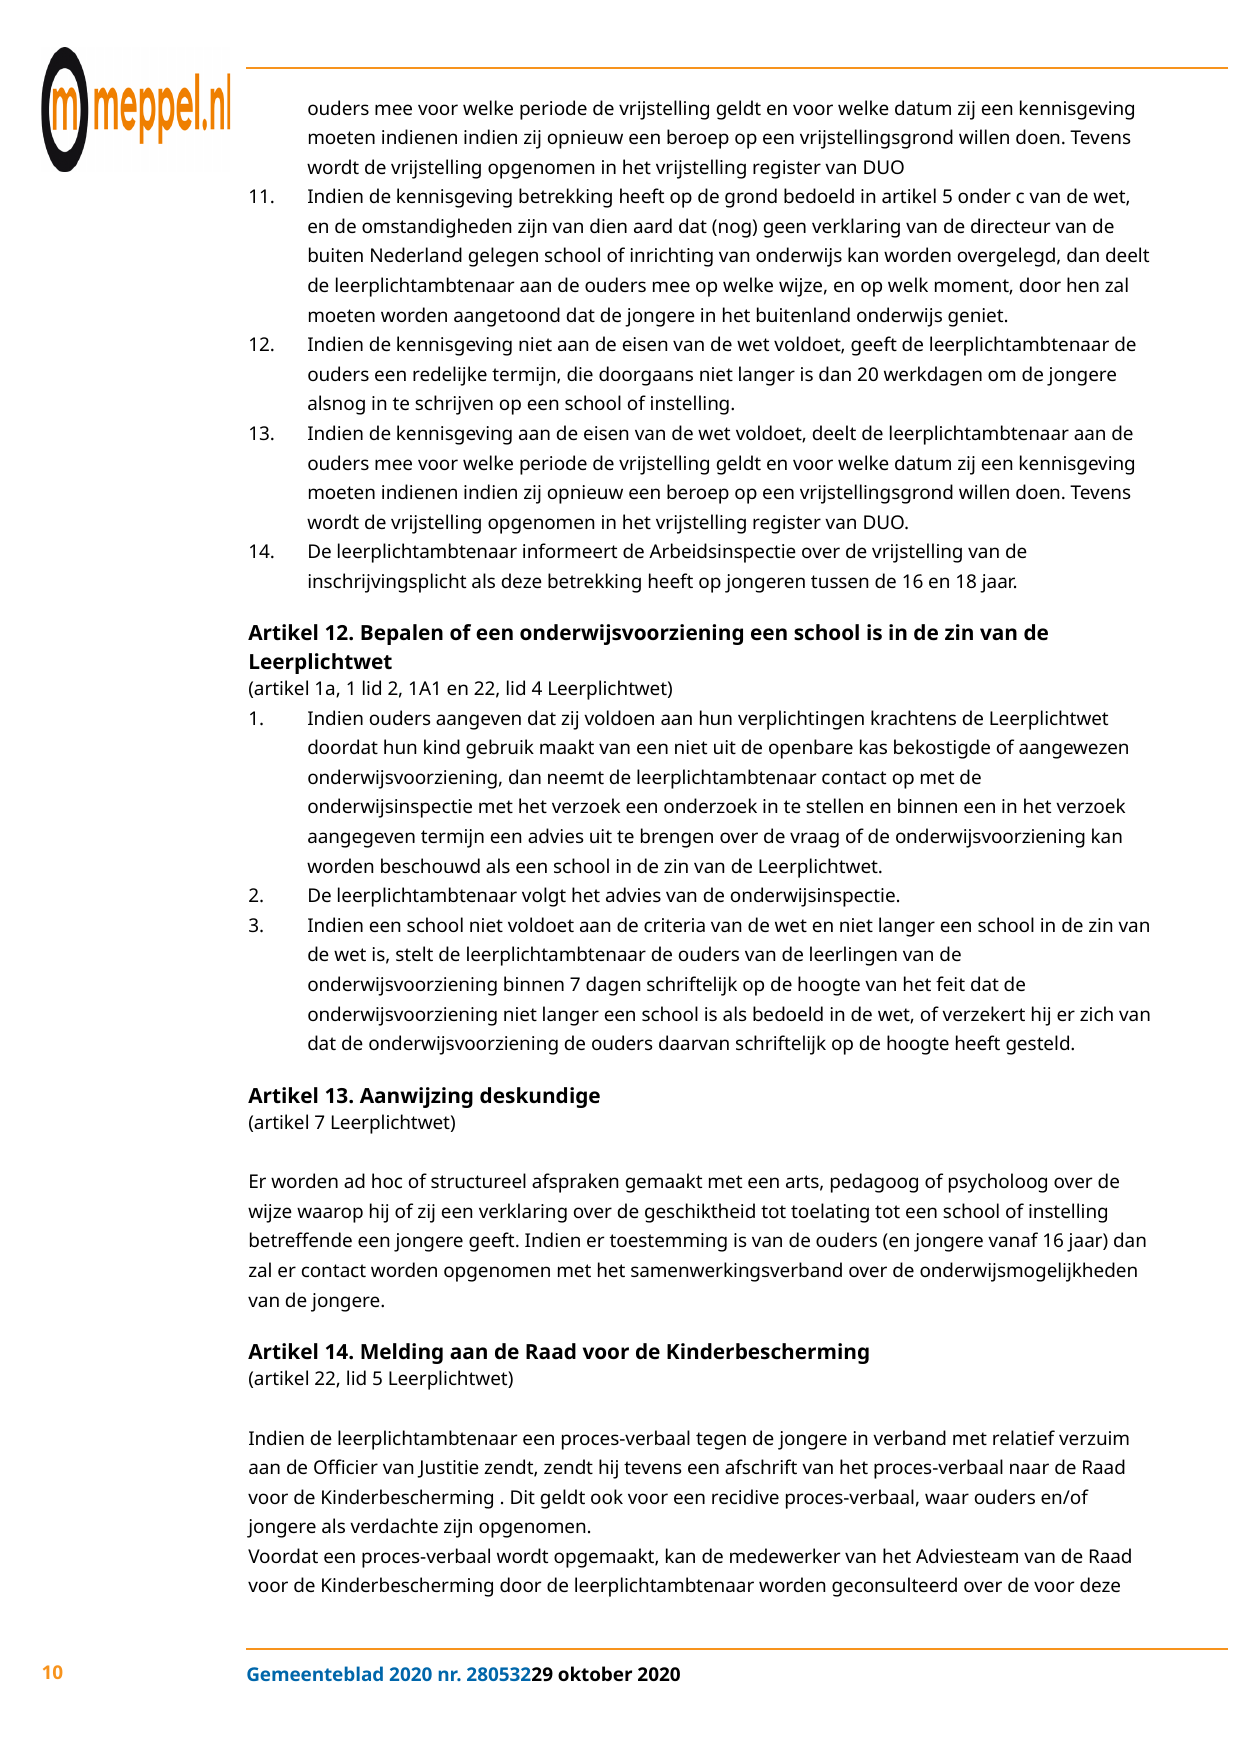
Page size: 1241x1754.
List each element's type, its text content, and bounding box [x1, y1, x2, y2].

list Indien ouders aangeven dat zij voldoen aan hun verplichtingen krachtens de Leerplichtwet doordat hun kind gebruik maakt van een niet uit de openbare kas bekostigde of aangewezen onderwijsvoorziening, dan neemt de leerplichtambtenaar contact op met de onderwijsinspectie met het verzoek een onderzoek in te stellen en binnen een in het verzoek aangegeven termijn een advies uit te brengen over de vraag of de onderwijsvoorziening kan worden beschouwd als een school in de zin van de Leerplichtwet. [248, 705, 1152, 879]
list Indien de kennisgeving betrekking heeft op de grond bedoeld in artikel 5 onder c van de wet, en de omstandigheden zijn van dien aard dat (nog) geen verklaring van de directeur van de buiten Nederland gelegen school of inrichting van onderwijs kan worden overgelegd, dan deelt de leerplichtambtenaar aan de ouders mee op welke wijze, en op welk moment, door hen zal moeten worden aangetoond dat de jongere in het buitenland onderwijs geniet. [248, 183, 1152, 328]
list De leerplichtambtenaar volgt het advies van de onderwijsinspectie. [248, 882, 1152, 908]
list ouders mee voor welke periode de vrijstelling geldt en voor welke datum zij een kennisgeving moeten indienen indien zij opnieuw een beroep op een vrijstellingsgrond willen doen. Tevens wordt de vrijstelling opgenomen in het vrijstelling register van DUO [248, 95, 1152, 180]
text Voordat een proces-verbaal wordt opgemaakt, kan de medewerker van het Adviesteam van de Raad voor de Kinderbescherming door de leerplichtambtenaar worden geconsulteerd over de voor deze [248, 1543, 1152, 1598]
picture [41, 47, 231, 172]
text Artikel 12. Bepalen of een onderwijsvoorziening een school is in de zin van de Leerplichtwet [248, 618, 1152, 675]
text (artikel 1a, 1 lid 2, 1A1 en 22, lid 4 Leerplichtwet) [248, 675, 1152, 701]
text Indien de leerplichtambtenaar een proces-verbaal tegen de jongere in verband met relatief verzuim aan de Officier van Justitie zendt, zendt hij tevens een afschrift van het proces-verbaal naar de Raad voor de Kinderbescherming . Dit geldt ook voor een recidive proces-verbaal, waar ouders en/of jongere als verdachte zijn opgenomen. [248, 1425, 1152, 1539]
list Indien een school niet voldoet aan de criteria van de wet en niet langer een school in de zin van de wet is, stelt de leerplichtambtenaar de ouders van de leerlingen van de onderwijsvoorziening binnen 7 dagen schriftelijk op de hoogte van het feit dat de onderwijsvoorziening niet langer een school is als bedoeld in de wet, of verzekert hij er zich van dat de onderwijsvoorziening de ouders daarvan schriftelijk op de hoogte heeft gesteld. [248, 912, 1152, 1056]
list Indien de kennisgeving aan de eisen van de wet voldoet, deelt de leerplichtambtenaar aan de ouders mee voor welke periode de vrijstelling geldt en voor welke datum zij een kennisgeving moeten indienen indien zij opnieuw een beroep op een vrijstellingsgrond willen doen. Tevens wordt de vrijstelling opgenomen in het vrijstelling register van DUO. [248, 420, 1152, 535]
text Artikel 14. Melding aan de Raad voor de Kinderbescherming [248, 1337, 1152, 1366]
text Artikel 13. Aanwijzing deskundige [248, 1081, 1152, 1109]
text (artikel 22, lid 5 Leerplichtwet) [248, 1366, 1152, 1391]
list De leerplichtambtenaar informeert de Arbeidsinspectie over de vrijstelling van de inschrijvingsplicht als deze betrekking heeft op jongeren tussen de 16 en 18 jaar. [248, 538, 1152, 594]
text (artikel 7 Leerplichtwet) [248, 1109, 1152, 1135]
list Indien de kennisgeving niet aan de eisen van de wet voldoet, geeft de leerplichtambtenaar de ouders een redelijke termijn, die doorgaans niet langer is dan 20 werkdagen om de jongere alsnog in te schrijven op een school of instelling. [248, 331, 1152, 416]
text Er worden ad hoc of structureel afspraken gemaakt met een arts, pedagoog of psycholoog over de wijze waarop hij of zij een verklaring over de geschiktheid tot toelating tot een school of instelling betreffende een jongere geeft. Indien er toestemming is van de ouders (en jongere vanaf 16 jaar) dan zal er contact worden opgenomen met het samenwerkingsverband over de onderwijsmogelijkheden van de jongere. [248, 1168, 1152, 1312]
